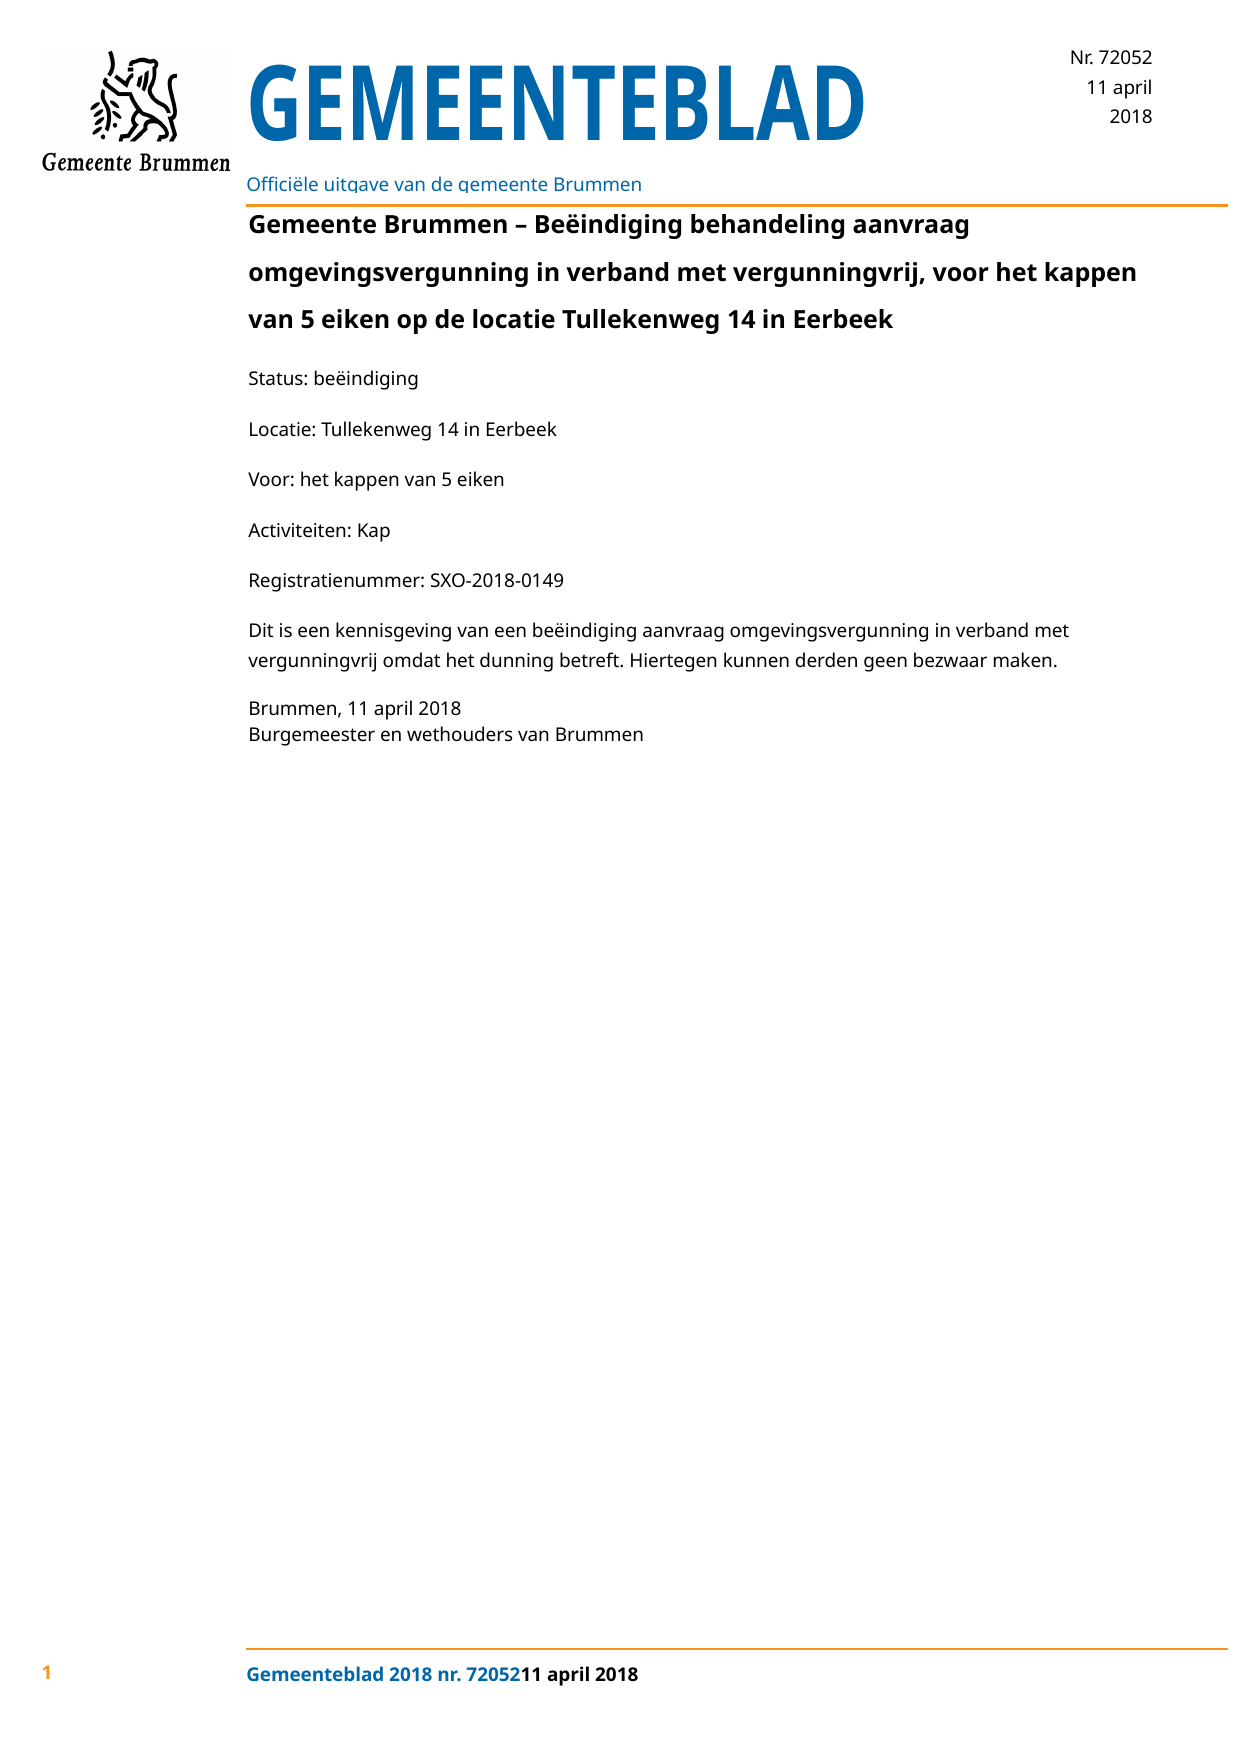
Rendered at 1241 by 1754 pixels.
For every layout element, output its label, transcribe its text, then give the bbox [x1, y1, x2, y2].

text Registratienummer: SXO-2018-0149 [248, 567, 1152, 593]
text Burgemeester en wethouders van Brummen [248, 721, 1152, 746]
text Locatie: Tullekenweg 14 in Eerbeek [248, 416, 1152, 442]
picture [41, 47, 231, 172]
text Voor: het kappen van 5 eiken [248, 466, 1152, 492]
text Gemeente Brummen – Beëindiging behandeling aanvraag omgevingsvergunning in verband met vergunningvrij, voor het kappen van 5 eiken op de locatie Tullekenweg 14 in Eerbeek [248, 207, 1152, 336]
text Brummen, 11 april 2018 [248, 695, 1152, 721]
text Status: beëindiging [248, 366, 1152, 391]
text Activiteiten: Kap [248, 517, 1152, 542]
text Dit is een kennisgeving van een beëindiging aanvraag omgevingsvergunning in verband met vergunningvrij omdat het dunning betreft. Hiertegen kunnen derden geen bezwaar maken. [248, 618, 1152, 673]
